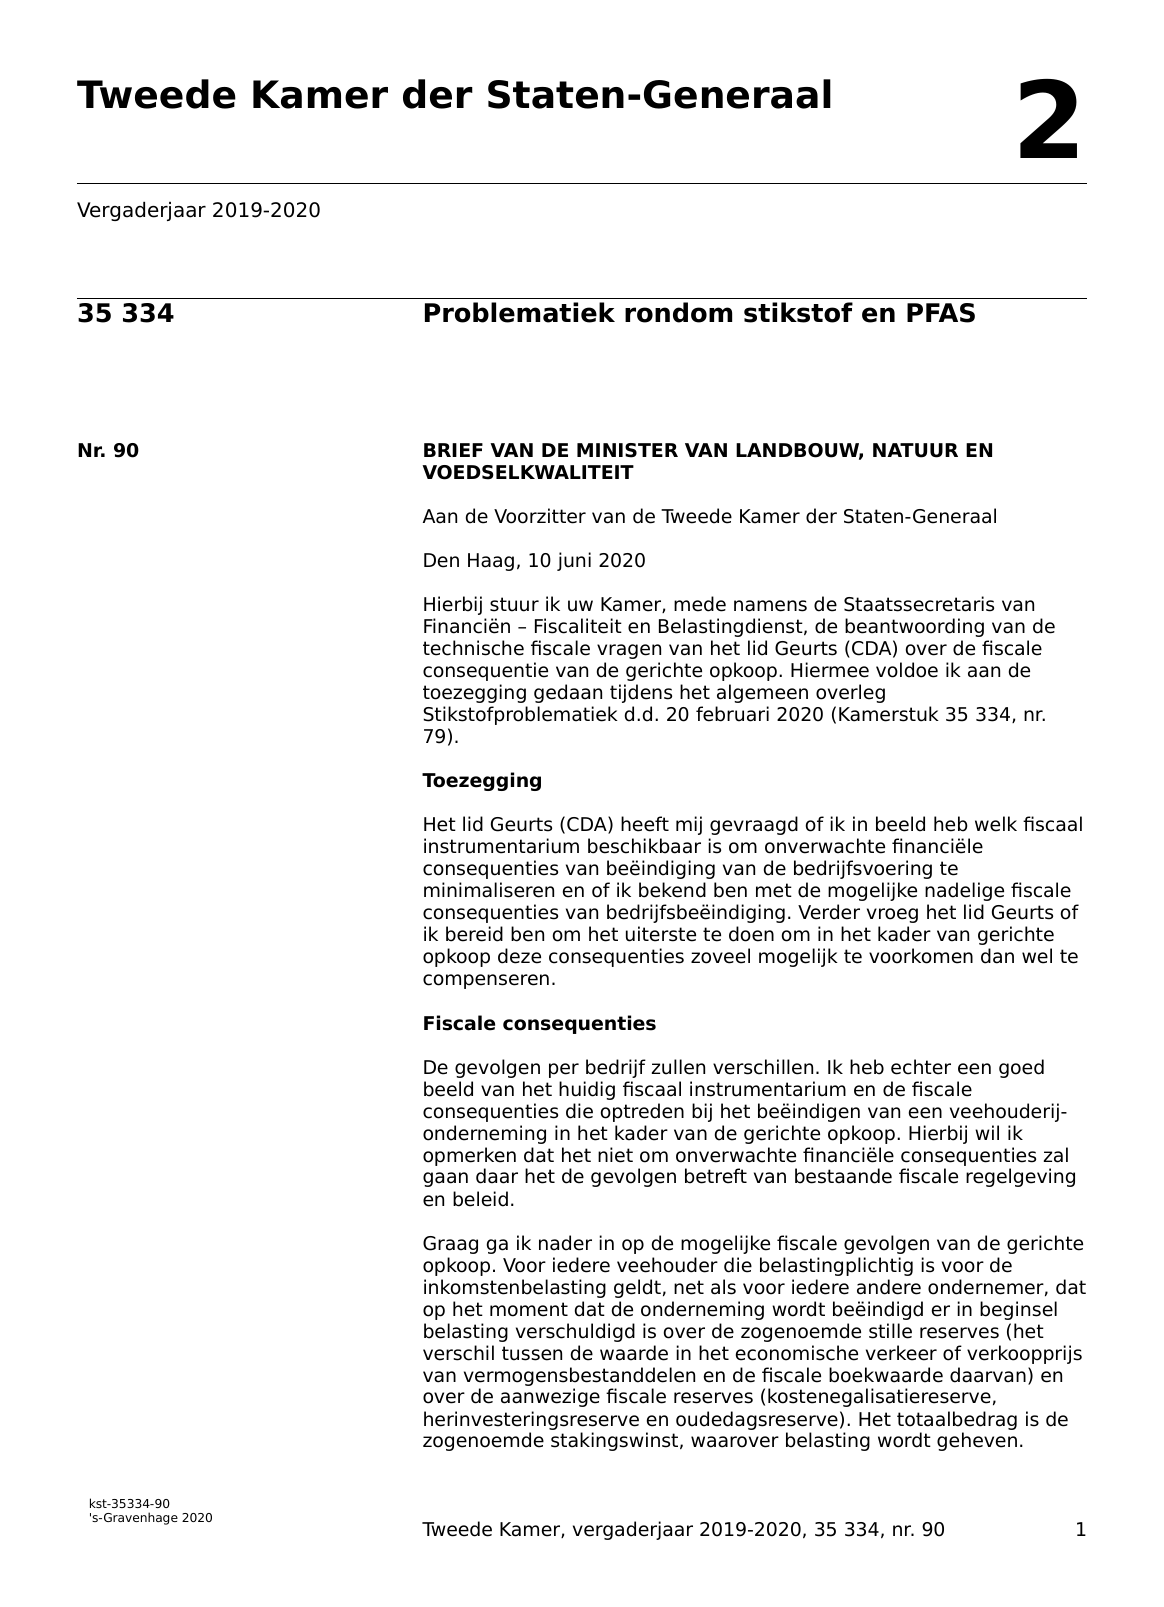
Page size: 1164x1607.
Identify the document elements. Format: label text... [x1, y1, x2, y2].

subtitle Fiscale consequenties [422, 1012, 1087, 1034]
text Het lid Geurts (CDA) heeft mij gevraagd of ik in beeld heb welk fiscaal instrumentarium beschikbaar is om onverwachte financiële consequenties van beëindiging van de bedrijfsvoering te minimaliseren en of ik bekend ben met de mogelijke nadelige fiscale consequenties van bedrijfsbeëindiging. Verder vroeg het lid Geurts of ik bereid ben om het uiterste te doen om in het kader van gerichte opkoop deze consequenties zoveel mogelijk te voorkomen dan wel te compenseren. [422, 814, 1087, 990]
text Den Haag, 10 juni 2020 [422, 550, 1087, 572]
table_cell Vergaderjaar 2019-2020 [77, 184, 1087, 298]
text Graag ga ik nader in op de mogelijke fiscale gevolgen van de gerichte opkoop. Voor iedere veehouder die belastingplichtig is voor de inkomstenbelasting geldt, net als voor iedere andere ondernemer, dat op het moment dat de onderneming wordt beëindigd er in beginsel belasting verschuldigd is over de zogenoemde stille reserves (het verschil tussen de waarde in het economische verkeer of verkoopprijs van vermogensbestanddelen en de fiscale boekwaarde daarvan) en over de aanwezige fiscale reserves (kostenegalisatiereserve, herinvesteringsreserve en oudedagsreserve). Het totaalbedrag is de zogenoemde stakingswinst, waarover belasting wordt geheven. [422, 1233, 1087, 1452]
table_header Tweede Kamer der Staten-Generaal [77, 59, 886, 183]
subtitle Nr. 90 BRIEF VAN DE MINISTER VAN LANDBOUW, NATUUR EN VOEDSELKWALITEIT [77, 440, 1087, 484]
text De gevolgen per bedrijf zullen verschillen. Ik heb echter een goed beeld van het huidig fiscaal instrumentarium en de fiscale consequenties die optreden bij het beëindigen van een veehouderij-onderneming in het kader van de gerichte opkoop. Hierbij wil ik opmerken dat het niet om onverwachte financiële consequenties zal gaan daar het de gevolgen betreft van bestaande fiscale regelgeving en beleid. [422, 1057, 1087, 1210]
text kst-35334-90 [88, 1497, 323, 1511]
table_header 2 [886, 59, 1087, 183]
text Aan de Voorzitter van de Tweede Kamer der Staten-Generaal [422, 506, 1087, 528]
subtitle 35 334 Problematiek rondom stikstof en PFAS [77, 299, 1087, 329]
subtitle Toezegging [422, 770, 1087, 792]
text 's-Gravenhage 2020 [88, 1511, 323, 1525]
text Hierbij stuur ik uw Kamer, mede namens de Staatssecretaris van Financiën – Fiscaliteit en Belastingdienst, de beantwoording van de technische fiscale vragen van het lid Geurts (CDA) over de fiscale consequentie van de gerichte opkoop. Hiermee voldoe ik aan de toezegging gedaan tijdens het algemeen overleg Stikstofproblematiek d.d. 20 februari 2020 (Kamerstuk 35 334, nr. 79). [422, 594, 1087, 748]
